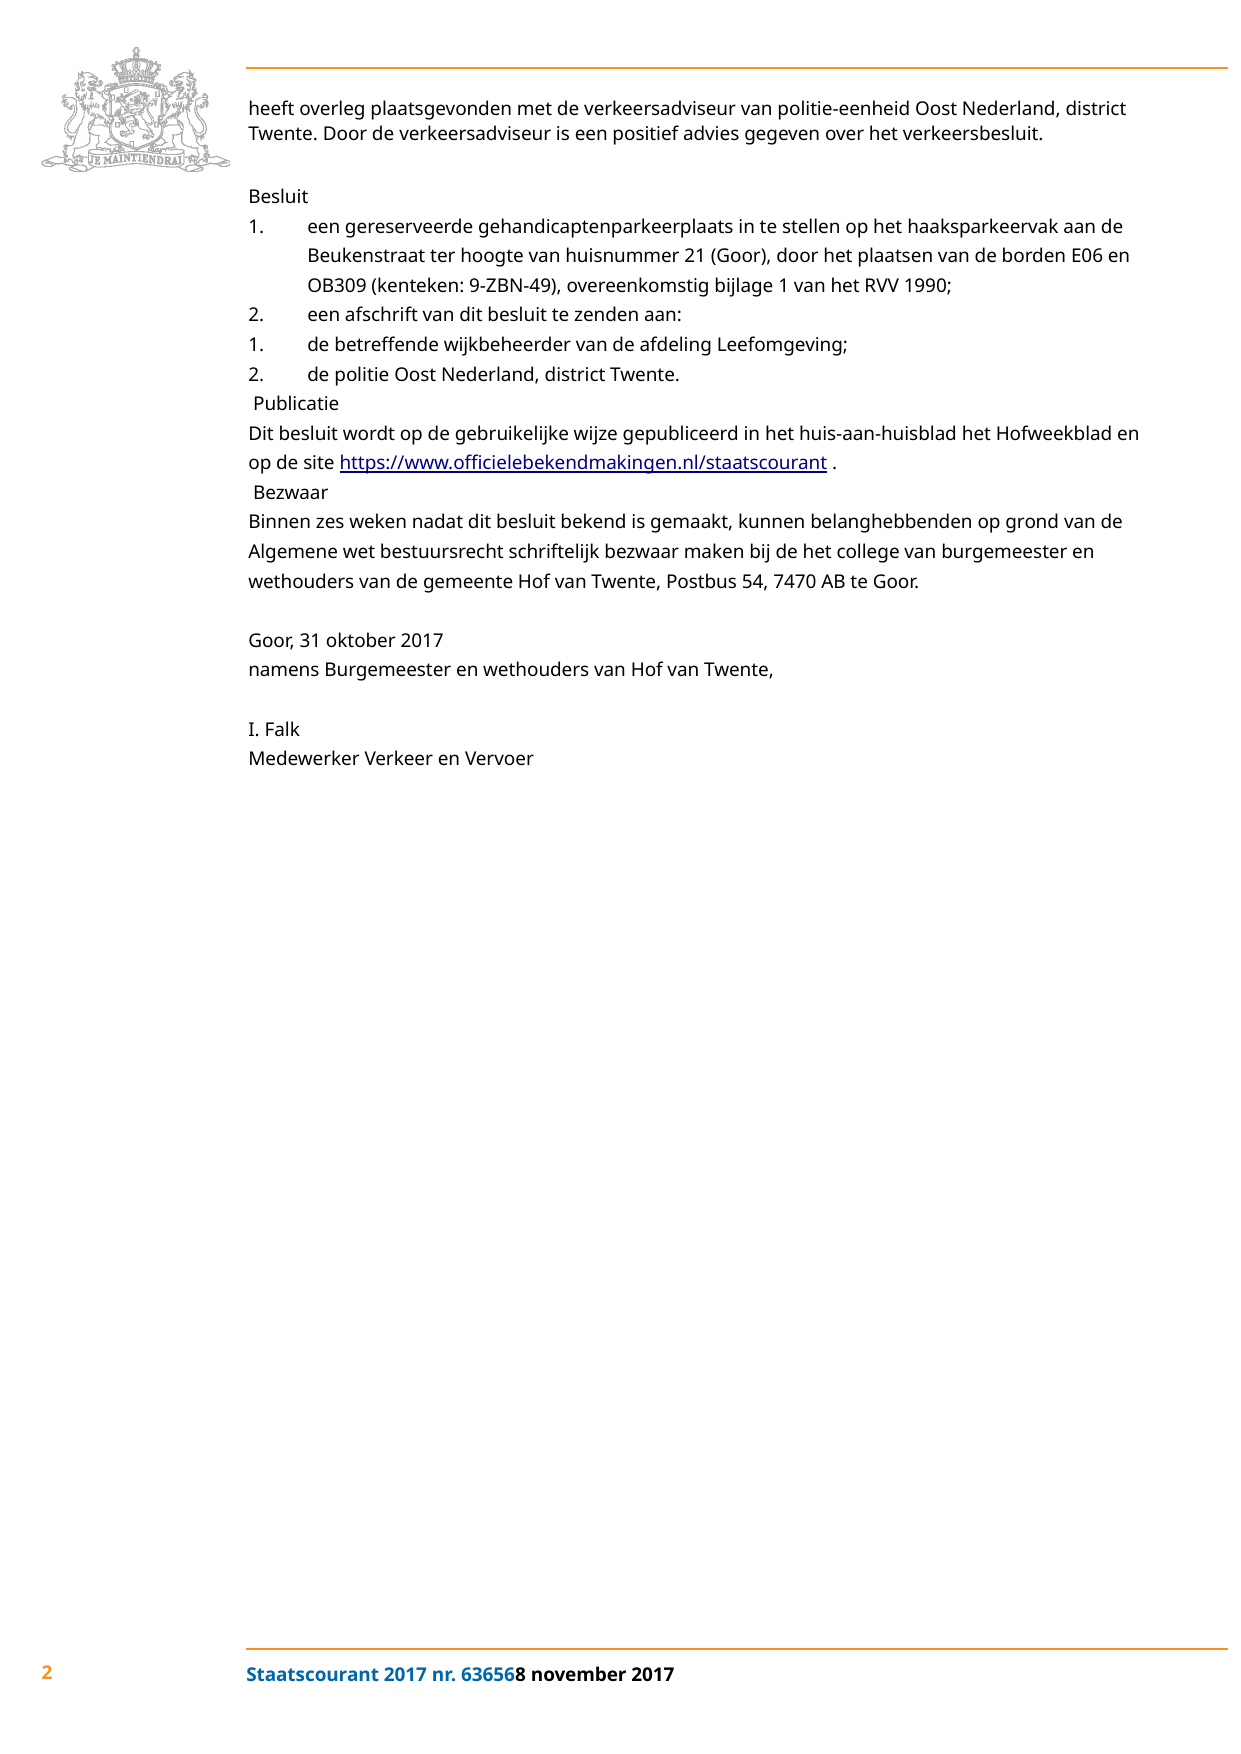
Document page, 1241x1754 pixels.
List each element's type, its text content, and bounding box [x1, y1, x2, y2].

list een gereserveerde gehandicaptenparkeerplaats in te stellen op het haaksparkeervak aan de Beukenstraat ter hoogte van huisnummer 21 (Goor), door het plaatsen van de borden E06 en OB309 (kenteken: 9-ZBN-49), overeenkomstig bijlage 1 van het RVV 1990; [248, 213, 1152, 298]
text I. Falk [248, 716, 1152, 741]
list een afschrift van dit besluit te zenden aan: [248, 302, 1152, 327]
text Besluit [248, 183, 1152, 209]
text heeft overleg plaatsgevonden met de verkeersadviseur van politie-eenheid Oost Nederland, district Twente. Door de verkeersadviseur is een positief advies gegeven over het verkeersbesluit. [248, 95, 1152, 146]
text Medewerker Verkeer en Vervoer [248, 745, 1152, 771]
list de politie Oost Nederland, district Twente. [248, 361, 1152, 386]
text Dit besluit wordt op de gebruikelijke wijze gepubliceerd in het huis-aan-huisblad het Hofweekblad en op de site https://www.officielebekendmakingen.nl/staatscourant . [248, 420, 1152, 475]
text Binnen zes weken nadat dit besluit bekend is gemaakt, kunnen belanghebbenden op grond van de Algemene wet bestuursrecht schriftelijk bezwaar maken bij de het college van burgemeester en wethouders van de gemeente Hof van Twente, Postbus 54, 7470 AB te Goor. [248, 509, 1152, 593]
picture [41, 47, 231, 172]
text Publicatie [248, 390, 1152, 416]
text namens Burgemeester en wethouders van Hof van Twente, [248, 657, 1152, 682]
text Bezwaar [248, 479, 1152, 505]
text Goor, 31 oktober 2017 [248, 627, 1152, 653]
list de betreffende wijkbeheerder van de afdeling Leefomgeving; [248, 331, 1152, 357]
